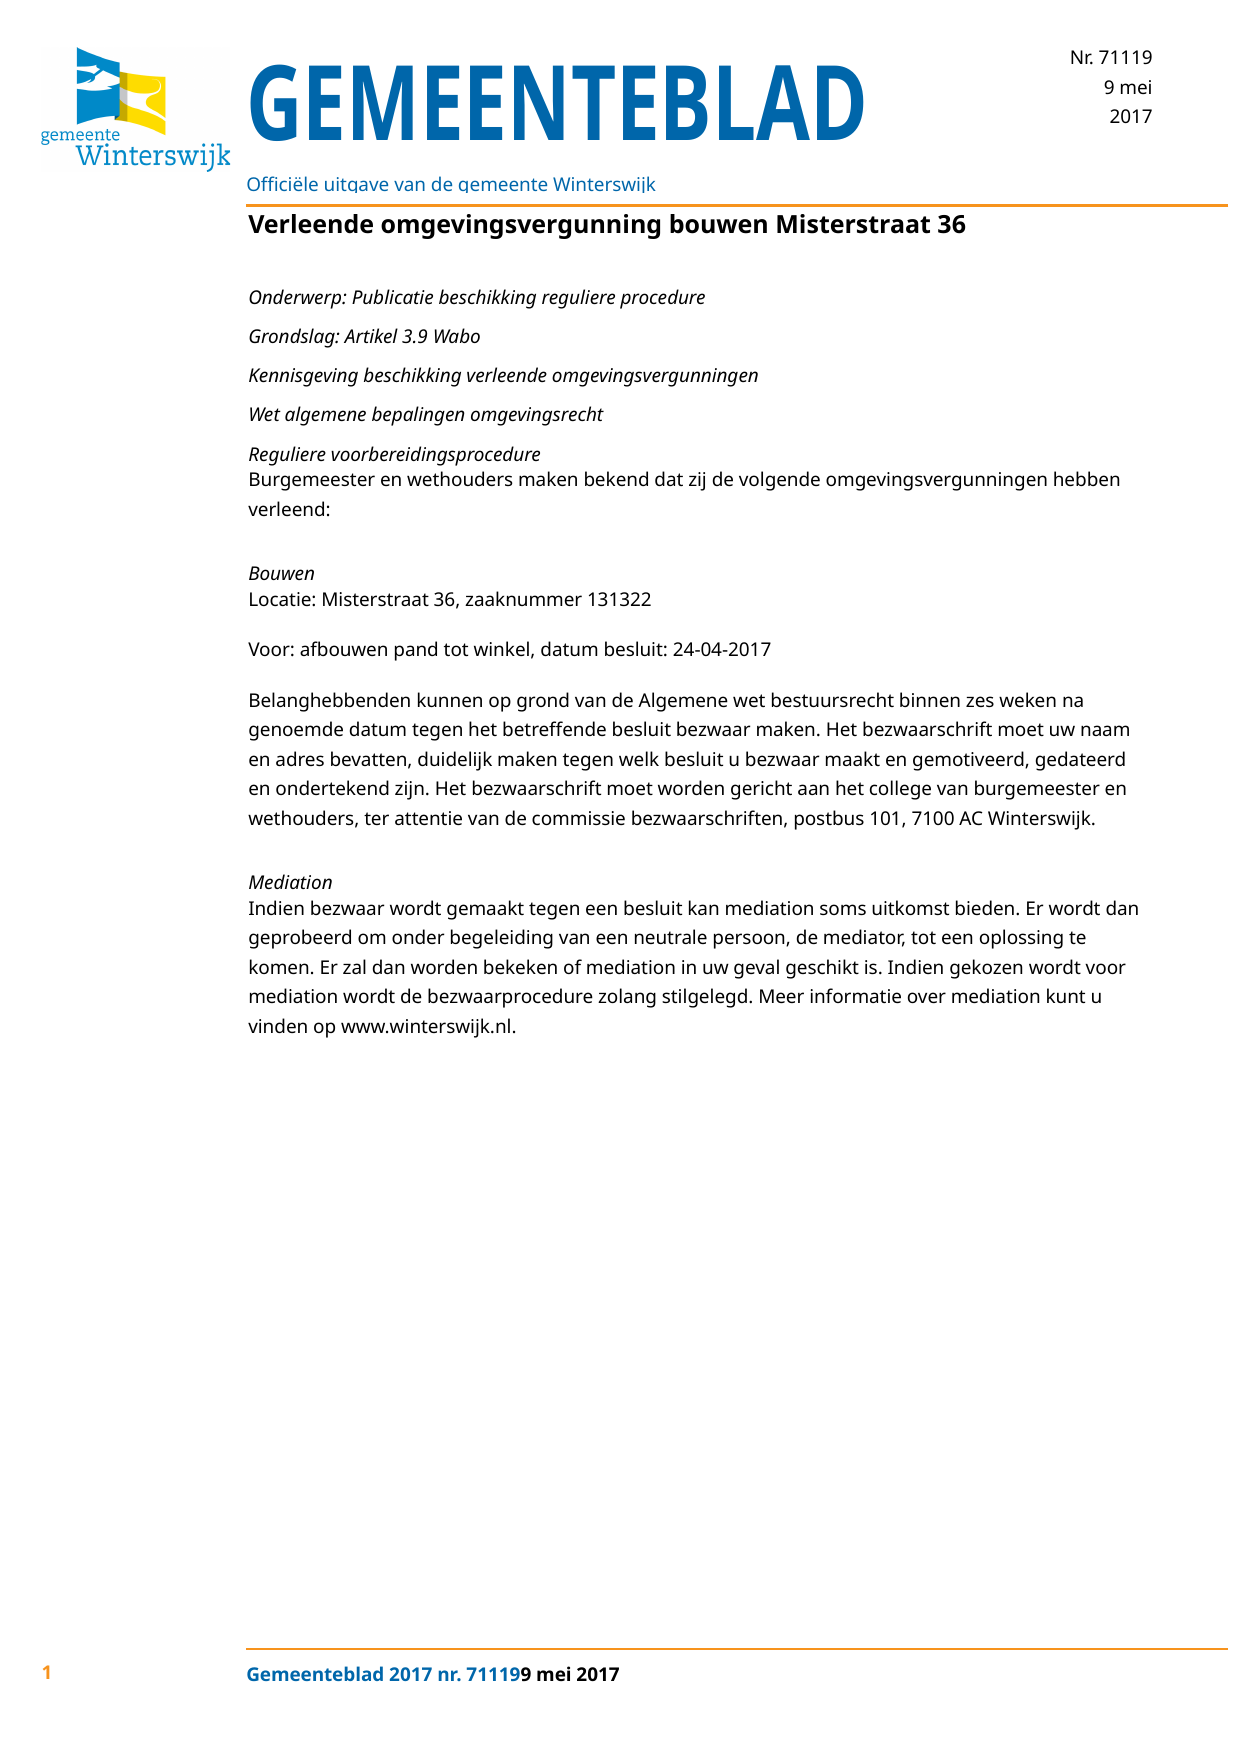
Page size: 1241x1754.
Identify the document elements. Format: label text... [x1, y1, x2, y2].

text Mediation [248, 869, 1152, 895]
text Reguliere voorbereidingsprocedure [248, 441, 1152, 467]
text Verleende omgevingsvergunning bouwen Misterstraat 36 [248, 207, 1152, 241]
text Burgemeester en wethouders maken bekend dat zij de volgende omgevingsvergunningen hebben verleend: [248, 467, 1152, 522]
text Belanghebbenden kunnen op grond van de Algemene wet bestuursrecht binnen zes weken na genoemde datum tegen het betreffende besluit bezwaar maken. Het bezwaarschrift moet uw naam en adres bevatten, duidelijk maken tegen welk besluit u bezwaar maakt en gemotiveerd, gedateerd en ondertekend zijn. Het bezwaarschrift moet worden gericht aan het college van burgemeester en wethouders, ter attentie van de commissie bezwaarschriften, postbus 101, 7100 AC Winterswijk. [248, 687, 1152, 831]
text Kennisgeving beschikking verleende omgevingsvergunningen [248, 362, 1152, 388]
text Locatie: Misterstraat 36, zaaknummer 131322 [248, 586, 1152, 612]
text Onderwerp: Publicatie beschikking reguliere procedure [248, 284, 1152, 309]
text Grondslag: Artikel 3.9 Wabo [248, 323, 1152, 349]
picture [41, 47, 231, 172]
text Voor: afbouwen pand tot winkel, datum besluit: 24-04-2017 [248, 636, 1152, 662]
text Indien bezwaar wordt gemaakt tegen een besluit kan mediation soms uitkomst bieden. Er wordt dan geprobeerd om onder begeleiding van een neutrale persoon, de mediator, tot een oplossing te komen. Er zal dan worden bekeken of mediation in uw geval geschikt is. Indien gekozen wordt voor mediation wordt de bezwaarprocedure zolang stilgelegd. Meer informatie over mediation kunt u vinden op www.winterswijk.nl. [248, 895, 1152, 1039]
text Bouwen [248, 560, 1152, 586]
picture [225, 153, 231, 162]
text Wet algemene bepalingen omgevingsrecht [248, 402, 1152, 427]
